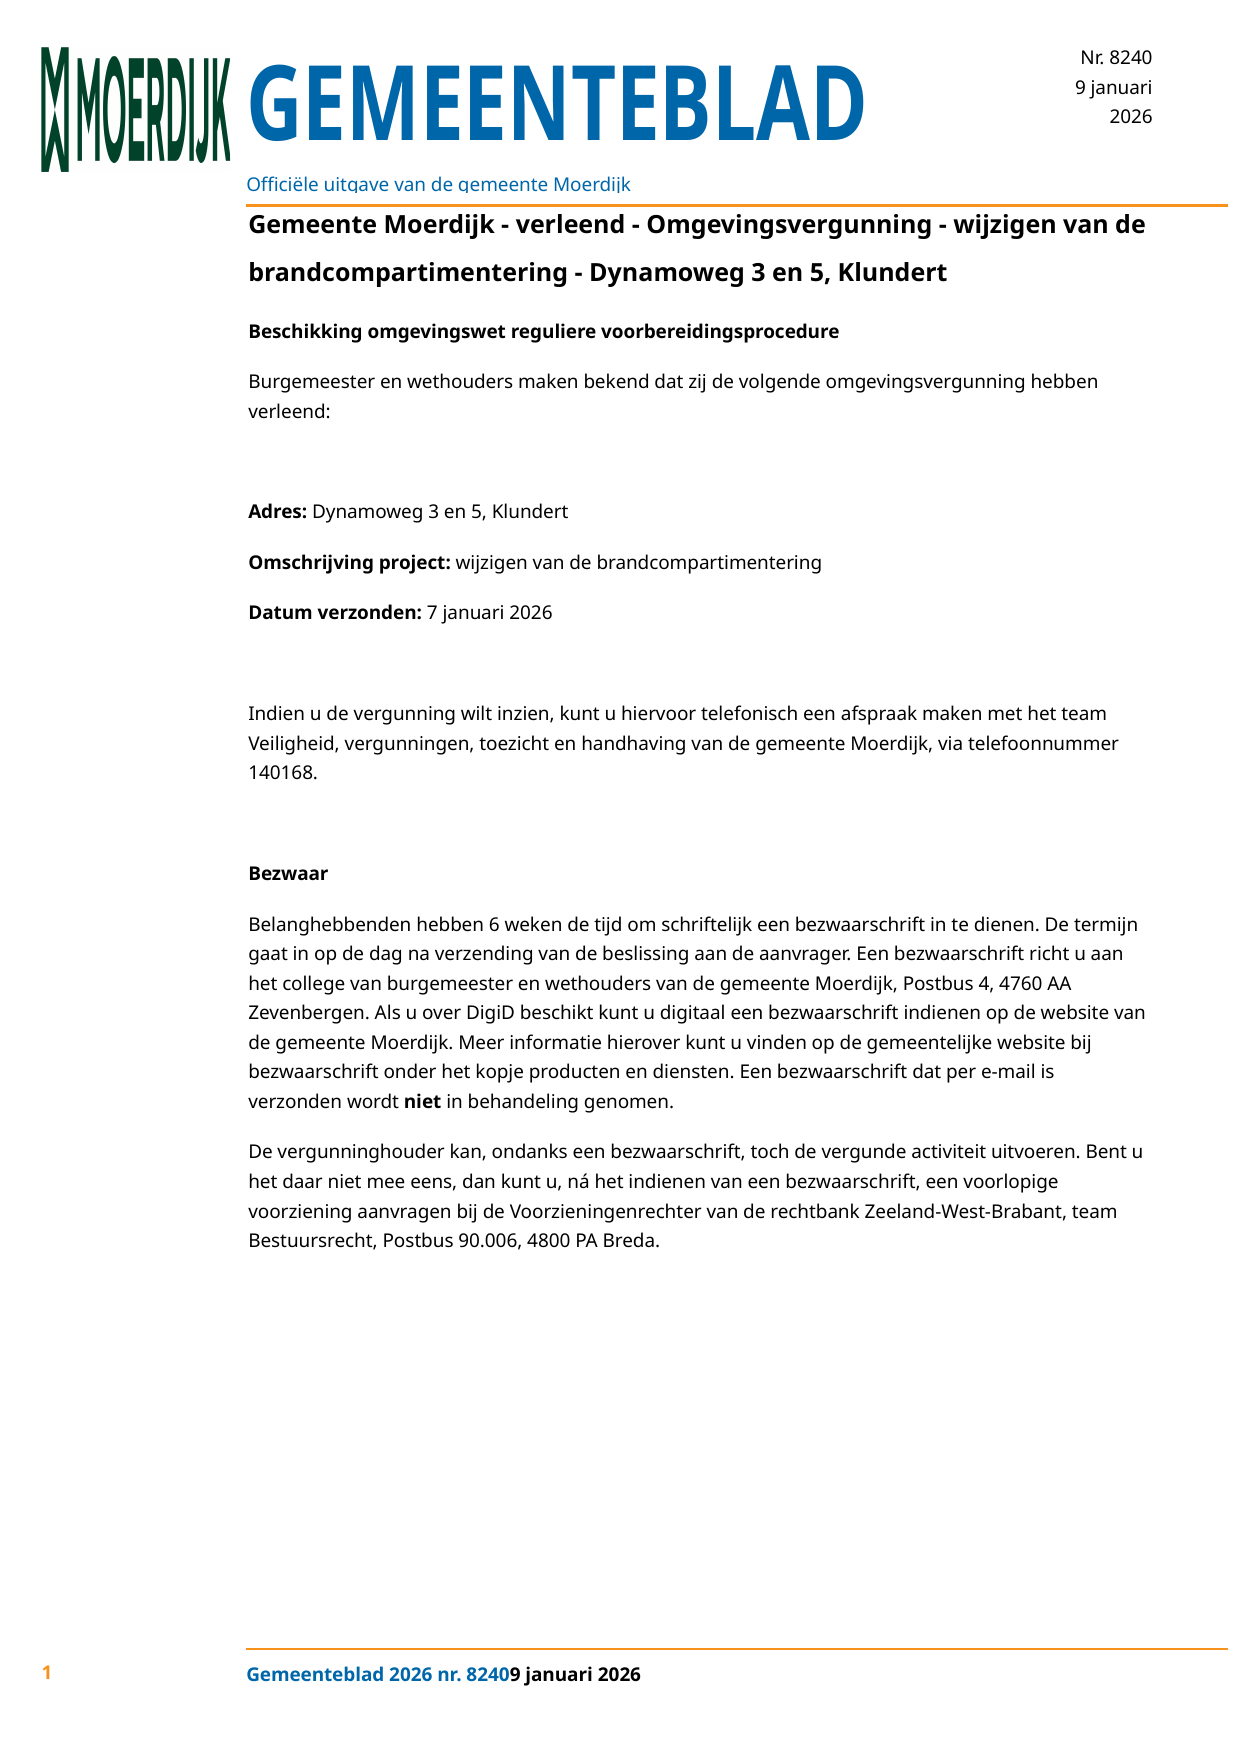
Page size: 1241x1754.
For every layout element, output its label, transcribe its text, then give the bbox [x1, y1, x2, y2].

picture [41, 47, 231, 172]
text Belanghebbenden hebben 6 weken de tijd om schriftelijk een bezwaarschrift in te dienen. De termijn gaat in op de dag na verzending van de beslissing aan de aanvrager. Een bezwaarschrift richt u aan het college van burgemeester en wethouders van de gemeente Moerdijk, Postbus 4, 4760 AA Zevenbergen. Als u over DigiD beschikt kunt u digitaal een bezwaarschrift indienen op de website van de gemeente Moerdijk. Meer informatie hierover kunt u vinden op de gemeentelijke website bij bezwaarschrift onder het kopje producten en diensten. Een bezwaarschrift dat per e-mail is verzonden wordt niet in behandeling genomen. [248, 911, 1152, 1114]
text Omschrijving project: wijzigen van de brandcompartimentering [248, 549, 1152, 575]
text Bezwaar [248, 860, 1152, 886]
text Burgemeester en wethouders maken bekend dat zij de volgende omgevingsvergunning hebben verleend: [248, 368, 1152, 424]
text Adres: Dynamoweg 3 en 5, Klundert [248, 499, 1152, 524]
text Gemeente Moerdijk - verleend - Omgevingsvergunning - wijzigen van de brandcompartimentering - Dynamoweg 3 en 5, Klundert [248, 207, 1152, 288]
text Beschikking omgevingswet reguliere voorbereidingsprocedure [248, 318, 1152, 344]
text Indien u de vergunning wilt inzien, kunt u hiervoor telefonisch een afspraak maken met het team Veiligheid, vergunningen, toezicht en handhaving van de gemeente Moerdijk, via telefoonnummer 140168. [248, 700, 1152, 785]
text De vergunninghouder kan, ondanks een bezwaarschrift, toch de vergunde activiteit uitvoeren. Bent u het daar niet mee eens, dan kunt u, ná het indienen van een bezwaarschrift, een voorlopige voorziening aanvragen bij de Voorzieningenrechter van de rechtbank Zeeland-West-Brabant, team Bestuursrecht, Postbus 90.006, 4800 PA Breda. [248, 1139, 1152, 1253]
text Datum verzonden: 7 januari 2026 [248, 599, 1152, 625]
